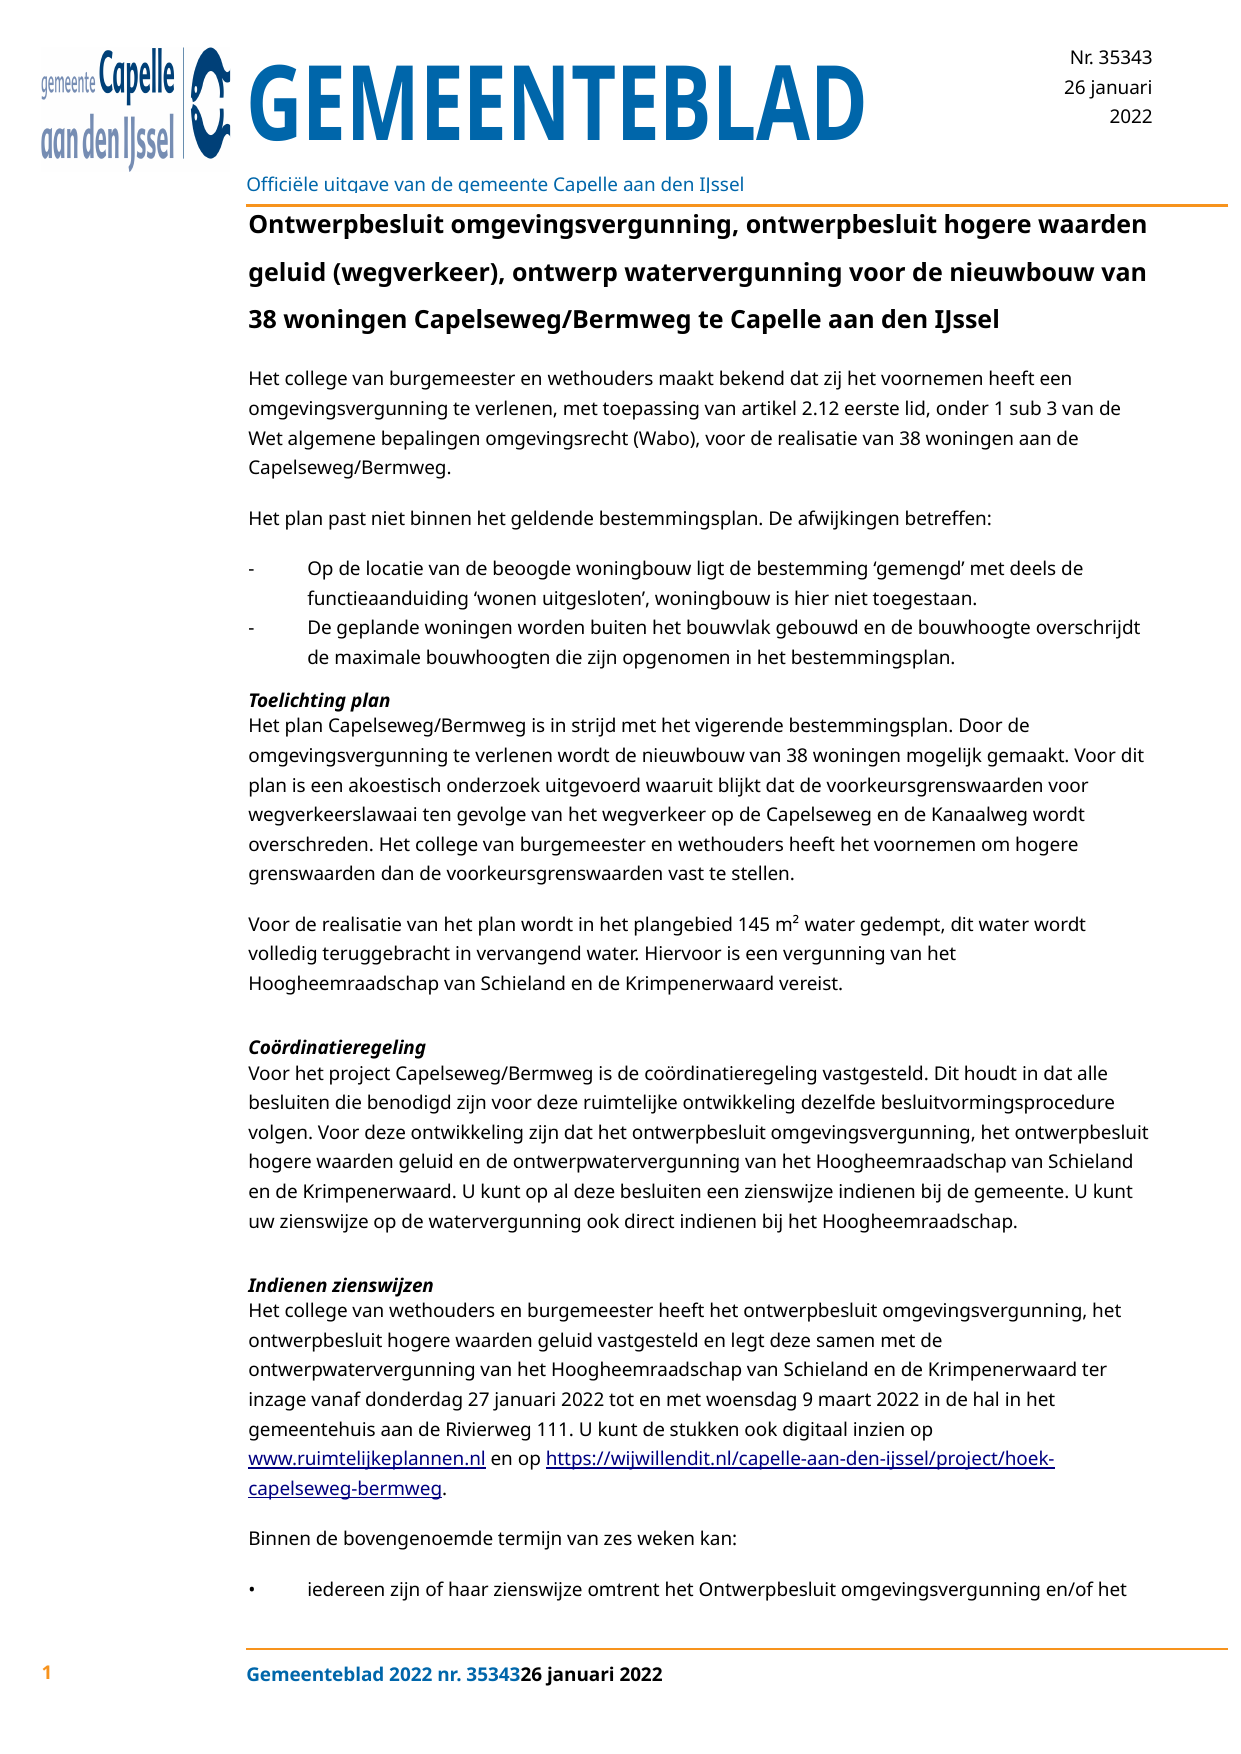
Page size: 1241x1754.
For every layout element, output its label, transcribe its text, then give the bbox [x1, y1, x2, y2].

picture [41, 47, 231, 172]
text Voor het project Capelseweg/Bermweg is de coördinatieregeling vastgesteld. Dit houdt in dat alle besluiten die benodigd zijn voor deze ruimtelijke ontwikkeling dezelfde besluitvormingsprocedure volgen. Voor deze ontwikkeling zijn dat het ontwerpbesluit omgevingsvergunning, het ontwerpbesluit hogere waarden geluid en de ontwerpwatervergunning van het Hoogheemraadschap van Schieland en de Krimpenerwaard. U kunt op al deze besluiten een zienswijze indienen bij de gemeente. U kunt uw zienswijze op de watervergunning ook direct indienen bij het Hoogheemraadschap. [248, 1060, 1152, 1233]
text Ontwerpbesluit omgevingsvergunning, ontwerpbesluit hogere waarden geluid (wegverkeer), ontwerp watervergunning voor de nieuwbouw van 38 woningen Capelseweg/Bermweg te Capelle aan den IJssel [248, 207, 1152, 336]
list Op de locatie van de beoogde woningbouw ligt de bestemming ‘gemengd’ met deels de functieaanduiding ‘wonen uitgesloten’, woningbouw is hier niet toegestaan. [248, 555, 1152, 610]
text Het college van wethouders en burgemeester heeft het ontwerpbesluit omgevingsvergunning, het ontwerpbesluit hogere waarden geluid vastgesteld en legt deze samen met de ontwerpwatervergunning van het Hoogheemraadschap van Schieland en de Krimpenerwaard ter inzage vanaf donderdag 27 januari 2022 tot en met woensdag 9 maart 2022 in de hal in het gemeentehuis aan de Rivierweg 111. U kunt de stukken ook digitaal inzien op www.ruimtelijkeplannen.nl en op https://wijwillendit.nl/capelle-aan-den-ijssel/project/hoek-capelseweg-bermweg. [248, 1297, 1152, 1501]
text Coördinatieregeling [248, 1034, 1152, 1060]
text Het plan past niet binnen het geldende bestemmingsplan. De afwijkingen betreffen: [248, 505, 1152, 530]
list De geplande woningen worden buiten het bouwvlak gebouwd en de bouwhoogte overschrijdt de maximale bouwhoogten die zijn opgenomen in het bestemmingsplan. [248, 614, 1152, 669]
text Binnen de bovengenoemde termijn van zes weken kan: [248, 1525, 1152, 1551]
list iedereen zijn of haar zienswijze omtrent het Ontwerpbesluit omgevingsvergunning en/of het [248, 1576, 1152, 1602]
text Indienen zienswijzen [248, 1272, 1152, 1297]
text Het college van burgemeester en wethouders maakt bekend dat zij het voornemen heeft een omgevingsvergunning te verlenen, met toepassing van artikel 2.12 eerste lid, onder 1 sub 3 van de Wet algemene bepalingen omgevingsrecht (Wabo), voor de realisatie van 38 woningen aan de Capelseweg/Bermweg. [248, 366, 1152, 480]
text Voor de realisatie van het plan wordt in het plangebied 145 m² water gedempt, dit water wordt volledig teruggebracht in vervangend water. Hiervoor is een vergunning van het Hoogheemraadschap van Schieland en de Krimpenerwaard vereist. [248, 911, 1152, 996]
text Het plan Capelseweg/Bermweg is in strijd met het vigerende bestemmingsplan. Door de omgevingsvergunning te verlenen wordt de nieuwbouw van 38 woningen mogelijk gemaakt. Voor dit plan is een akoestisch onderzoek uitgevoerd waaruit blijkt dat de voorkeursgrenswaarden voor wegverkeerslawaai ten gevolge van het wegverkeer op de Capelseweg en de Kanaalweg wordt overschreden. Het college van burgemeester en wethouders heeft het voornemen om hogere grenswaarden dan de voorkeursgrenswaarden vast te stellen. [248, 713, 1152, 886]
text Toelichting plan [248, 687, 1152, 713]
